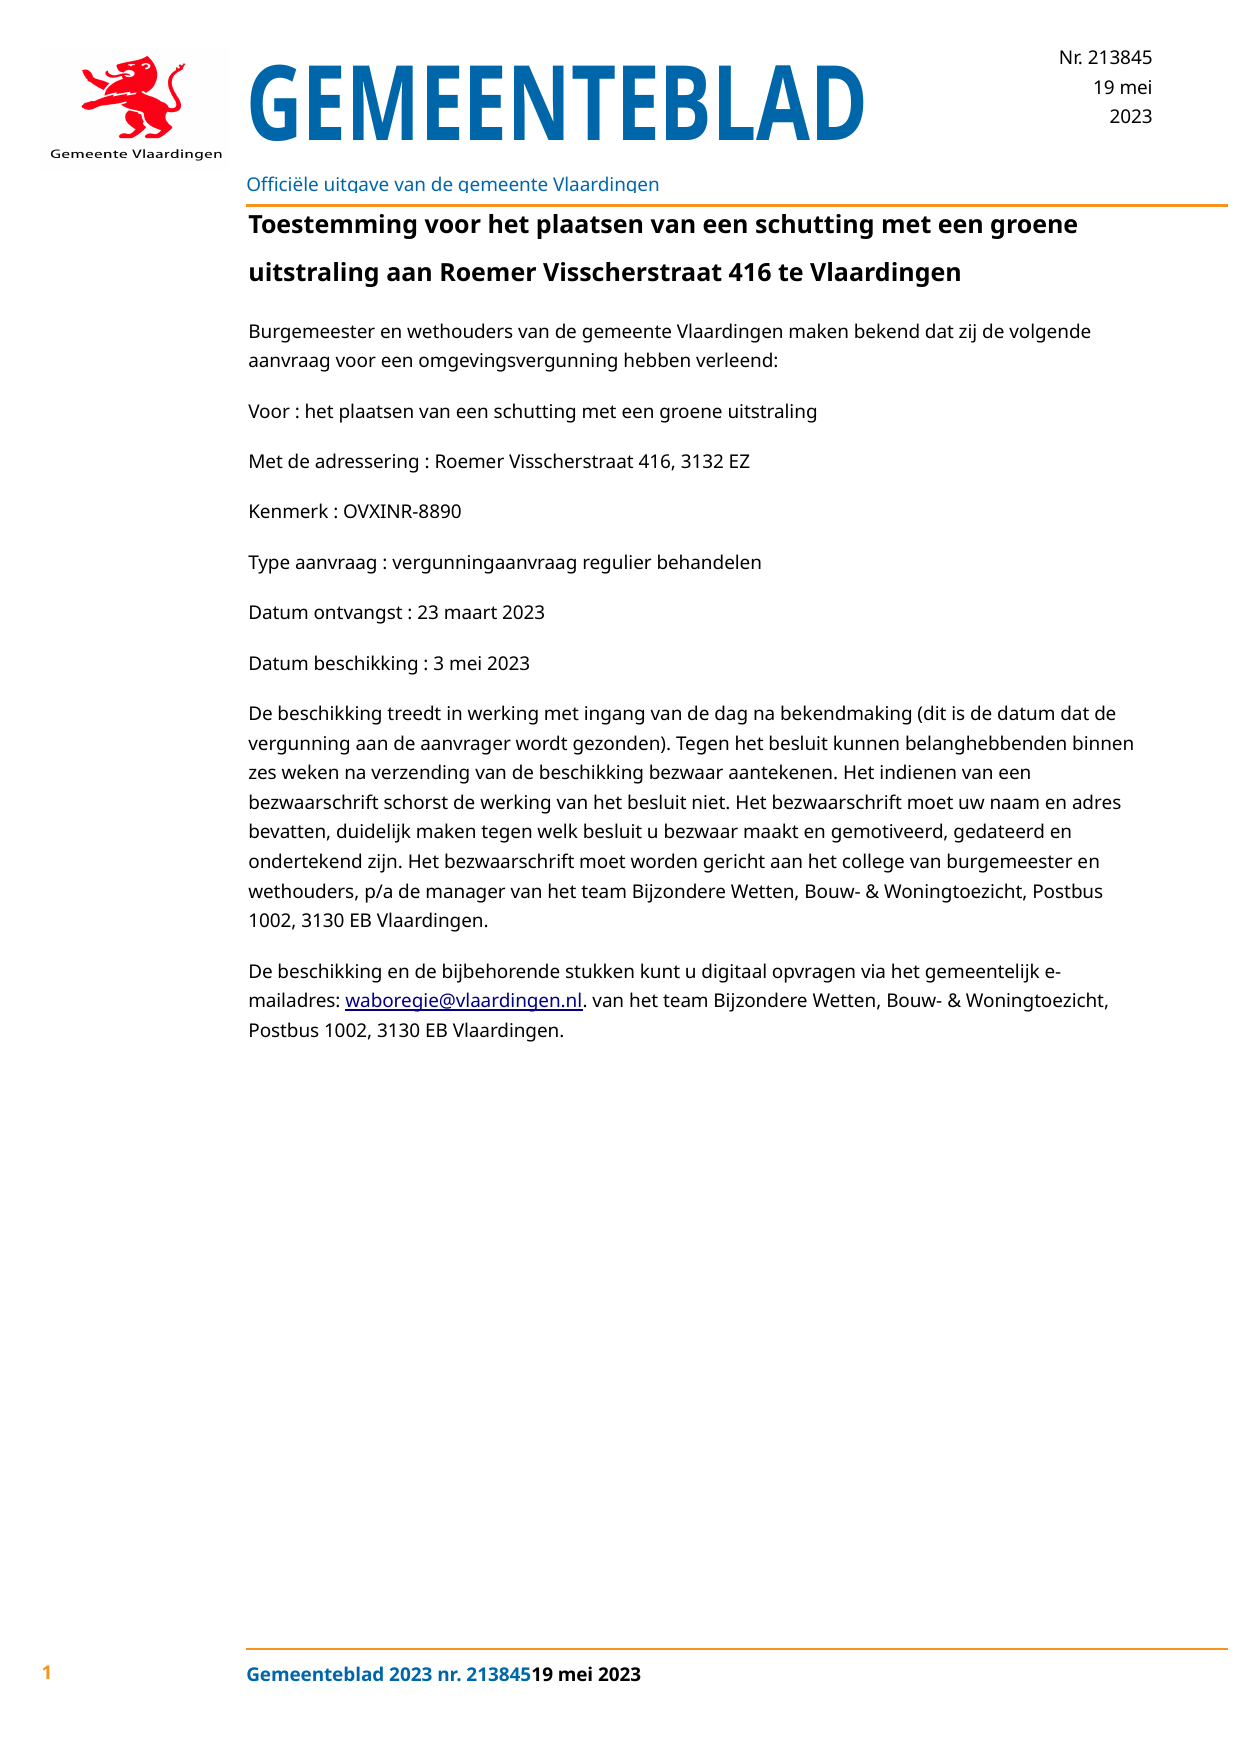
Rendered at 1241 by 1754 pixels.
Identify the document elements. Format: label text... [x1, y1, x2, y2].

text Kenmerk : OVXINR-8890 [248, 499, 1152, 524]
text Datum ontvangst : 23 maart 2023 [248, 599, 1152, 625]
text Met de adressering : Roemer Visscherstraat 416, 3132 EZ [248, 448, 1152, 474]
picture [41, 47, 231, 172]
text Voor : het plaatsen van een schutting met een groene uitstraling [248, 398, 1152, 424]
text Type aanvraag : vergunningaanvraag regulier behandelen [248, 549, 1152, 575]
text De beschikking en de bijbehorende stukken kunt u digitaal opvragen via het gemeentelijk e-mailadres: waboregie@vlaardingen.nl. van het team Bijzondere Wetten, Bouw- & Woningtoezicht, Postbus 1002, 3130 EB Vlaardingen. [248, 958, 1152, 1043]
text De beschikking treedt in werking met ingang van de dag na bekendmaking (dit is de datum dat de vergunning aan de aanvrager wordt gezonden). Tegen het besluit kunnen belanghebbenden binnen zes weken na verzending van de beschikking bezwaar aantekenen. Het indienen van een bezwaarschrift schorst de werking van het besluit niet. Het bezwaarschrift moet uw naam en adres bevatten, duidelijk maken tegen welk besluit u bezwaar maakt en gemotiveerd, gedateerd en ondertekend zijn. Het bezwaarschrift moet worden gericht aan het college van burgemeester en wethouders, p/a de manager van het team Bijzondere Wetten, Bouw- & Woningtoezicht, Postbus 1002, 3130 EB Vlaardingen. [248, 700, 1152, 933]
text Toestemming voor het plaatsen van een schutting met een groene uitstraling aan Roemer Visscherstraat 416 te Vlaardingen [248, 207, 1152, 288]
text Datum beschikking : 3 mei 2023 [248, 650, 1152, 676]
text Burgemeester en wethouders van de gemeente Vlaardingen maken bekend dat zij de volgende aanvraag voor een omgevingsvergunning hebben verleend: [248, 318, 1152, 373]
